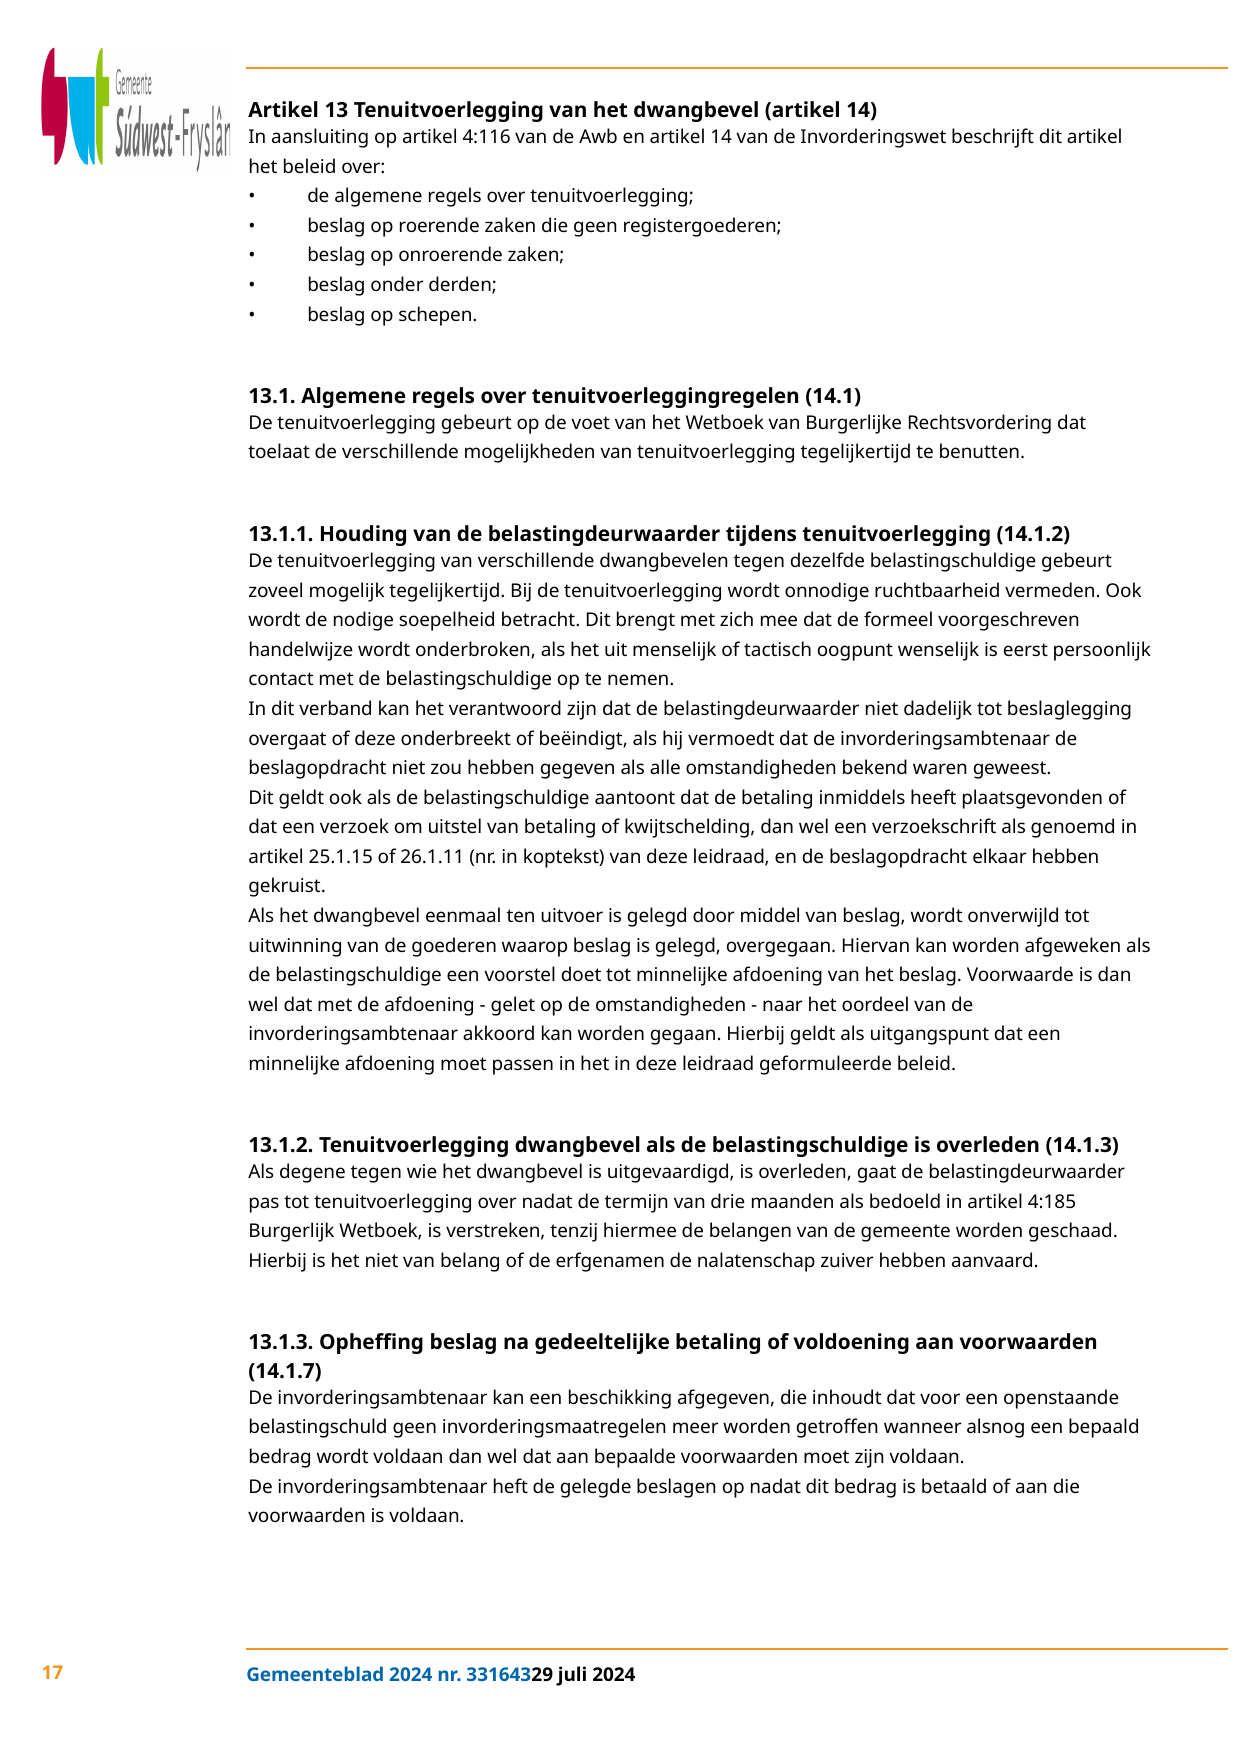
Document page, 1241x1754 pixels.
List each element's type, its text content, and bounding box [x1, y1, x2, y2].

text 13.1.2. Tenuitvoerlegging dwangbevel als de belastingschuldige is overleden (14.1.3) [248, 1130, 1152, 1158]
text De tenuitvoerlegging gebeurt op de voet van het Wetboek van Burgerlijke Rechtsvordering dat toelaat de verschillende mogelijkheden van tenuitvoerlegging tegelijkertijd te benutten. [248, 409, 1152, 464]
text De tenuitvoerlegging van verschillende dwangbevelen tegen dezelfde belastingschuldige gebeurt zoveel mogelijk tegelijkertijd. Bij de tenuitvoerlegging wordt onnodige ruchtbaarheid vermeden. Ook wordt de nodige soepelheid betracht. Dit brengt met zich mee dat de formeel voorgeschreven handelwijze wordt onderbroken, als het uit menselijk of tactisch oogpunt wenselijk is eerst persoonlijk contact met de belastingschuldige op te nemen. [248, 547, 1152, 691]
text Dit geldt ook als de belastingschuldige aantoont dat de betaling inmiddels heeft plaatsgevonden of dat een verzoek om uitstel van betaling of kwijtschelding, dan wel een verzoekschrift als genoemd in artikel 25.1.15 of 26.1.11 (nr. in koptekst) van deze leidraad, en de beslagopdracht elkaar hebben gekruist. [248, 784, 1152, 898]
list beslag op schepen. [248, 301, 1152, 326]
text 13.1.1. Houding van de belastingdeurwaarder tijdens tenuitvoerlegging (14.1.2) [248, 519, 1152, 547]
list de algemene regels over tenuitvoerlegging; [248, 182, 1152, 208]
list beslag op roerende zaken die geen registergoederen; [248, 212, 1152, 238]
text In dit verband kan het verantwoord zijn dat de belastingdeurwaarder niet dadelijk tot beslaglegging overgaat of deze onderbreekt of beëindigt, als hij vermoedt dat de invorderingsambtenaar de beslagopdracht niet zou hebben gegeven als alle omstandigheden bekend waren geweest. [248, 695, 1152, 780]
text In aansluiting op artikel 4:116 van de Awb en artikel 14 van de Invorderingswet beschrijft dit artikel het beleid over: [248, 123, 1152, 178]
list beslag onder derden; [248, 271, 1152, 297]
text 13.1.3. Opheffing beslag na gedeeltelijke betaling of voldoening aan voorwaarden (14.1.7) [248, 1327, 1152, 1384]
text Als degene tegen wie het dwangbevel is uitgevaardigd, is overleden, gaat de belastingdeurwaarder pas tot tenuitvoerlegging over nadat de termijn van drie maanden als bedoeld in artikel 4:185 Burgerlijk Wetboek, is verstreken, tenzij hiermee de belangen van de gemeente worden geschaad. Hierbij is het niet van belang of de erfgenamen de nalatenschap zuiver hebben aanvaard. [248, 1158, 1152, 1273]
text De invorderingsambtenaar heft de gelegde beslagen op nadat dit bedrag is betaald of aan die voorwaarden is voldaan. [248, 1473, 1152, 1528]
text 13.1. Algemene regels over tenuitvoerleggingregelen (14.1) [248, 381, 1152, 409]
text Artikel 13 Tenuitvoerlegging van het dwangbevel (artikel 14) [248, 95, 1152, 123]
text Als het dwangbevel eenmaal ten uitvoer is gelegd door middel van beslag, wordt onverwijld tot uitwinning van de goederen waarop beslag is gelegd, overgegaan. Hiervan kan worden afgeweken als de belastingschuldige een voorstel doet tot minnelijke afdoening van het beslag. Voorwaarde is dan wel dat met de afdoening - gelet op de omstandigheden - naar het oordeel van de invorderingsambtenaar akkoord kan worden gegaan. Hierbij geldt als uitgangspunt dat een minnelijke afdoening moet passen in het in deze leidraad geformuleerde beleid. [248, 902, 1152, 1076]
text De invorderingsambtenaar kan een beschikking afgegeven, die inhoudt dat voor een openstaande belastingschuld geen invorderingsmaatregelen meer worden getroffen wanneer alsnog een bepaald bedrag wordt voldaan dan wel dat aan bepaalde voorwaarden moet zijn voldaan. [248, 1384, 1152, 1469]
list beslag op onroerende zaken; [248, 242, 1152, 267]
picture [41, 47, 231, 172]
